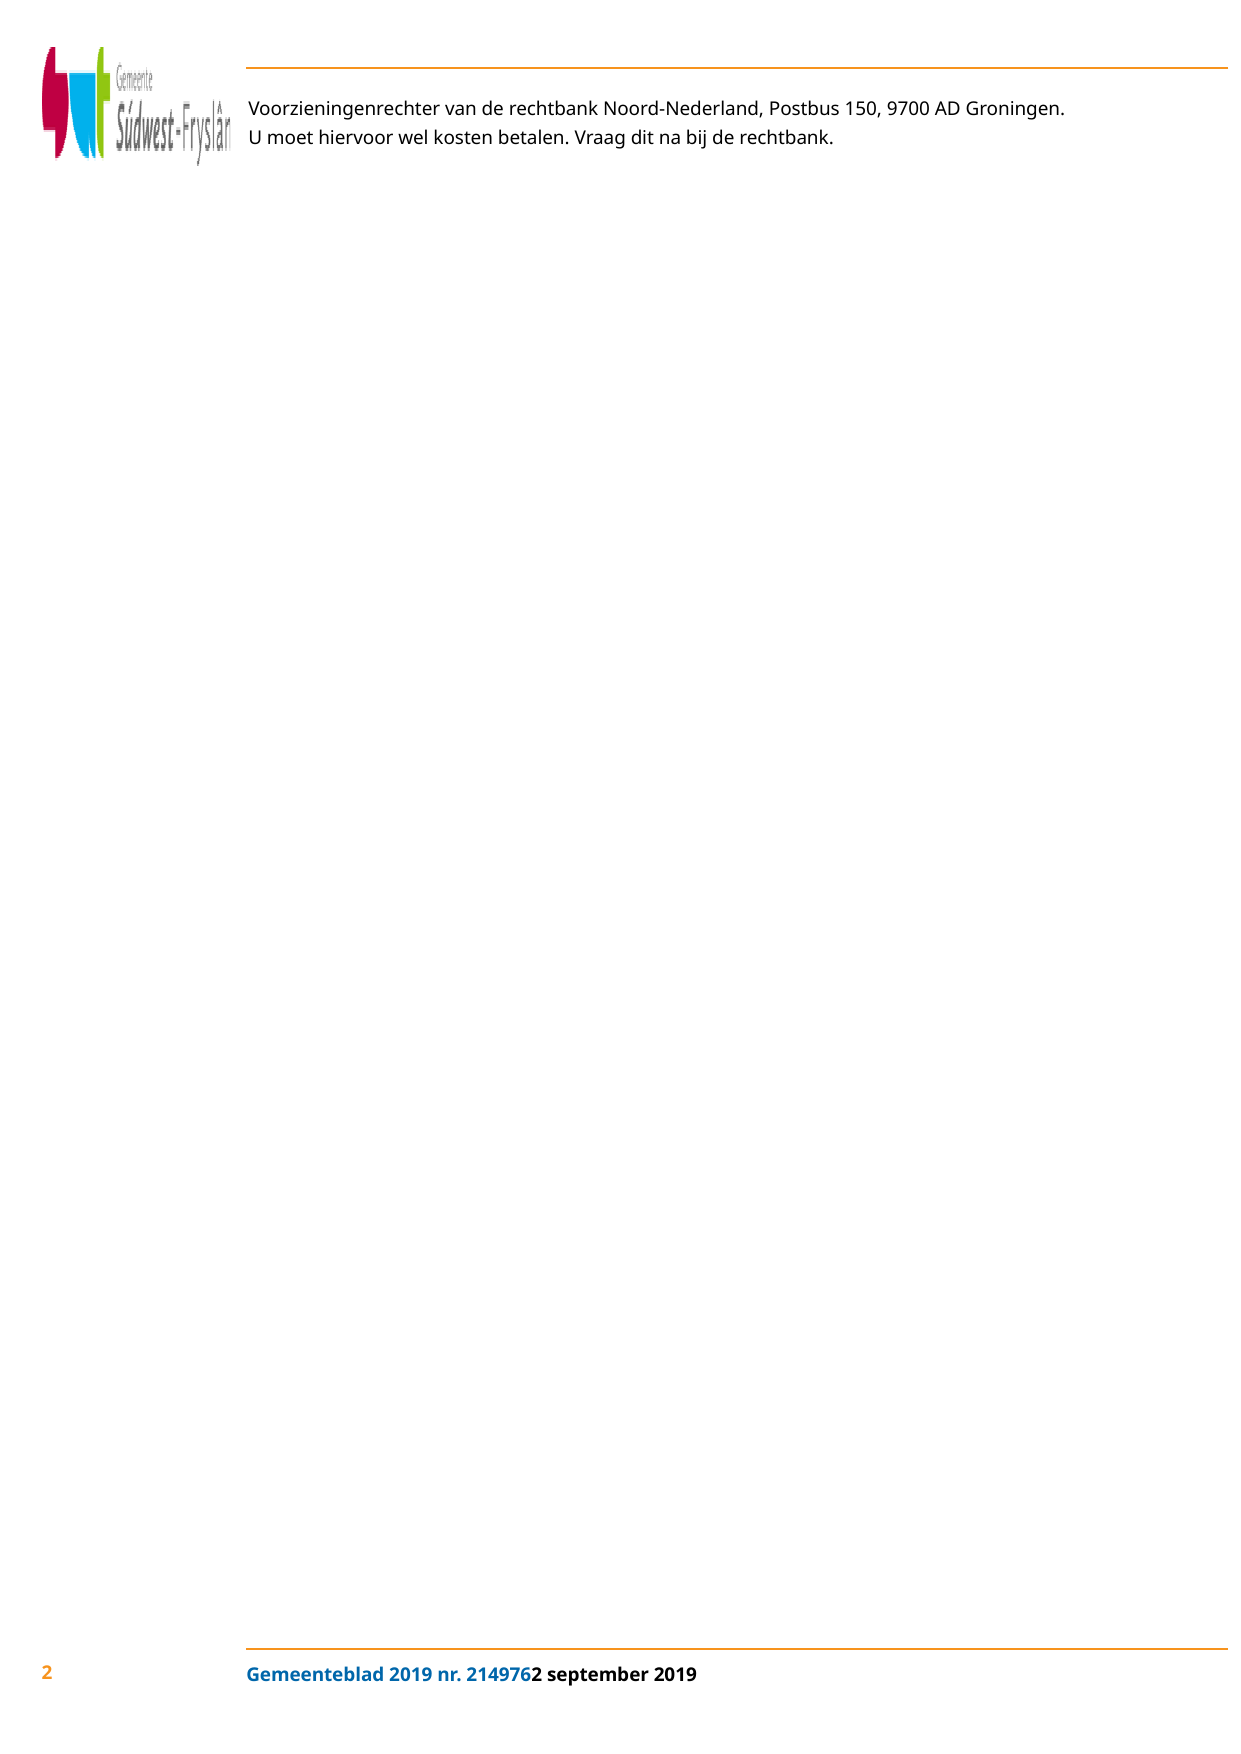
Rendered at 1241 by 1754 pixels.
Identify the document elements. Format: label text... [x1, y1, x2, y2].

picture [41, 47, 231, 172]
text U moet hiervoor wel kosten betalen. Vraag dit na bij de rechtbank. [248, 124, 1152, 150]
text Voorzieningenrechter van de rechtbank Noord-Nederland, Postbus 150, 9700 AD Groningen. [248, 95, 1152, 121]
